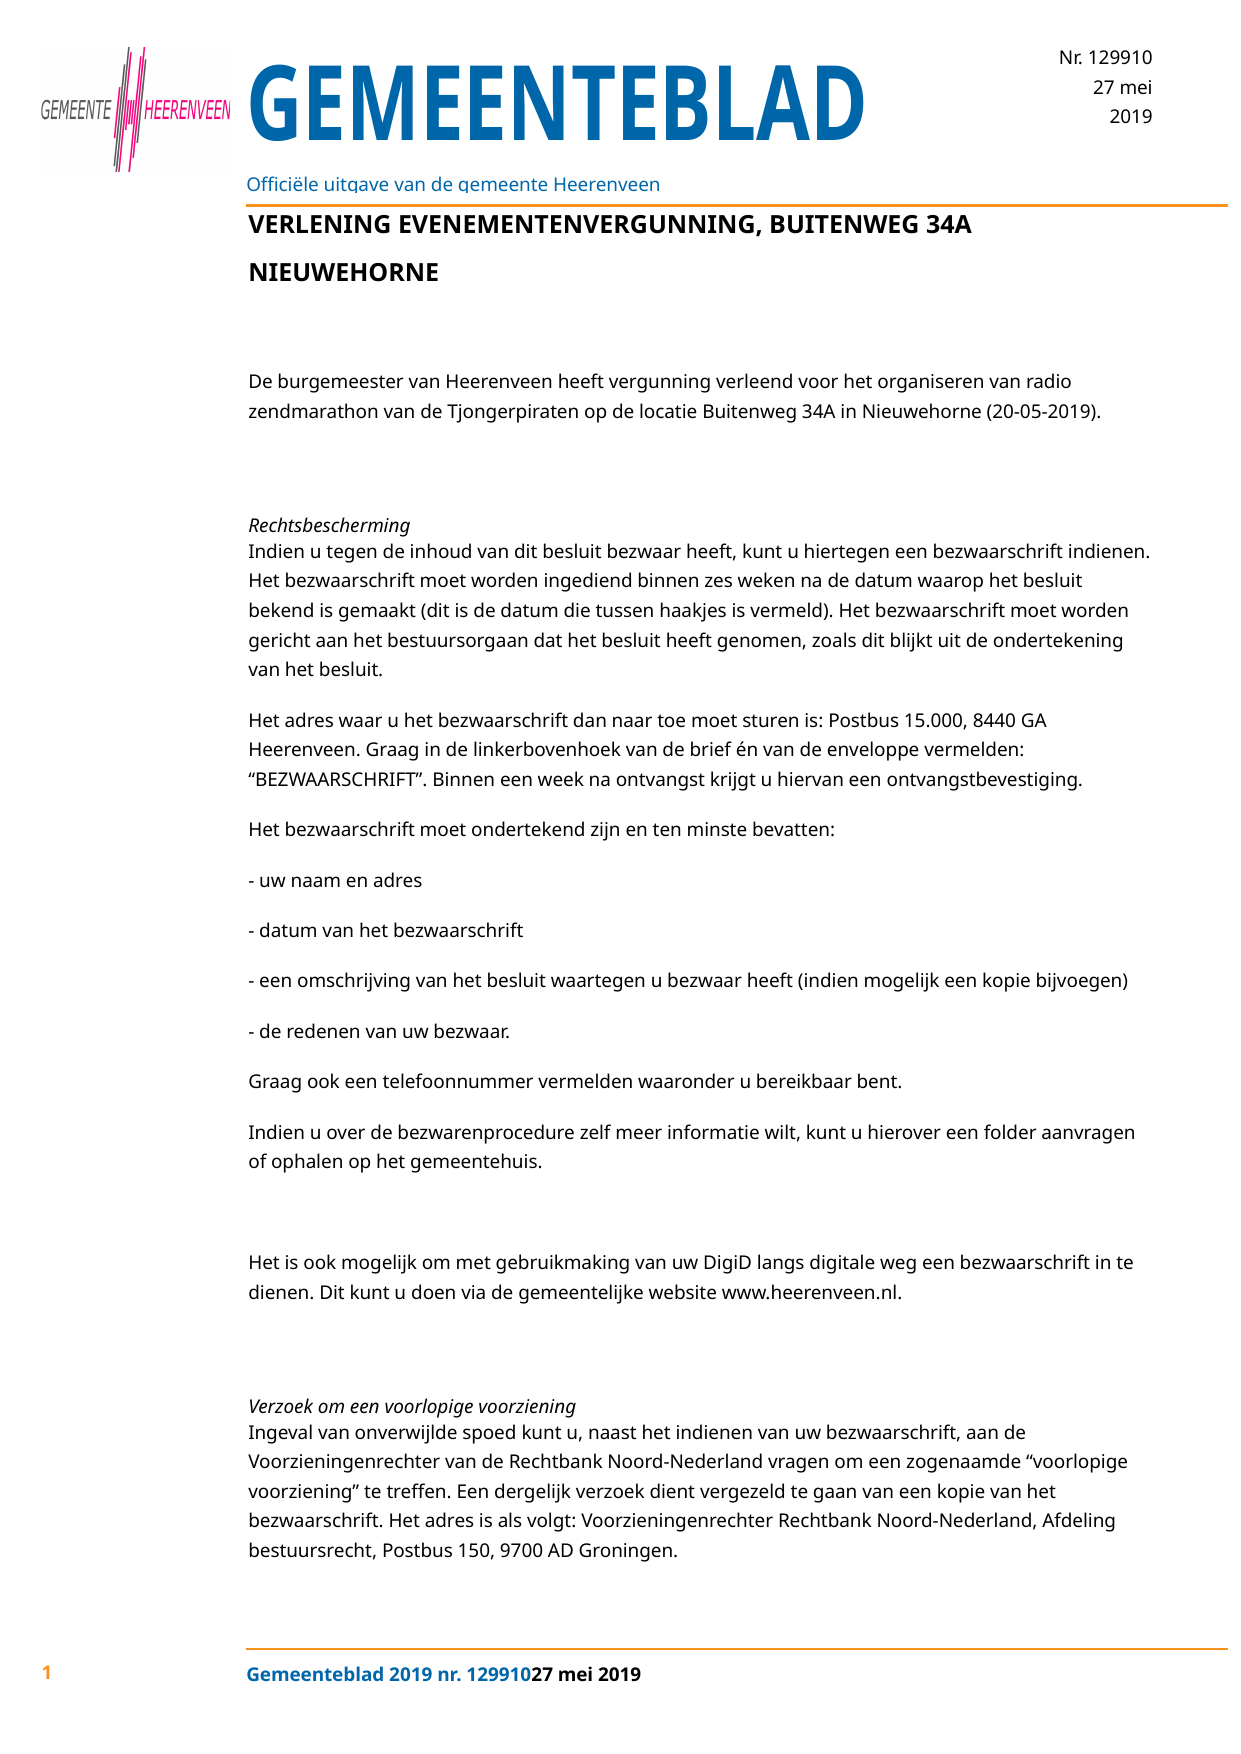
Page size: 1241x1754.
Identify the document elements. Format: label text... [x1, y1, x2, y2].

text Het bezwaarschrift moet ondertekend zijn en ten minste bevatten: [248, 816, 1152, 842]
picture [41, 47, 231, 172]
text Ingeval van onverwijlde spoed kunt u, naast het indienen van uw bezwaarschrift, aan de Voorzieningenrechter van de Rechtbank Noord-Nederland vragen om een zogenaamde “voorlopige voorziening” te treffen. Een dergelijk verzoek dient vergezeld te gaan van een kopie van het bezwaarschrift. Het adres is als volgt: Voorzieningenrechter Rechtbank Noord-Nederland, Afdeling bestuursrecht, Postbus 150, 9700 AD Groningen. [248, 1419, 1152, 1563]
text VERLENING EVENEMENTENVERGUNNING, BUITENWEG 34A NIEUWEHORNE [248, 207, 1152, 288]
text Graag ook een telefoonnummer vermelden waaronder u bereikbaar bent. [248, 1068, 1152, 1094]
text Rechtsbescherming [248, 512, 1152, 538]
text Verzoek om een voorlopige voorziening [248, 1393, 1152, 1419]
text De burgemeester van Heerenveen heeft vergunning verleend voor het organiseren van radio zendmarathon van de Tjongerpiraten op de locatie Buitenweg 34A in Nieuwehorne (20-05-2019). [248, 368, 1152, 424]
text - een omschrijving van het besluit waartegen u bezwaar heeft (indien mogelijk een kopie bijvoegen) [248, 968, 1152, 993]
text - uw naam en adres [248, 867, 1152, 892]
text Indien u tegen de inhoud van dit besluit bezwaar heeft, kunt u hiertegen een bezwaarschrift indienen. Het bezwaarschrift moet worden ingediend binnen zes weken na de datum waarop het besluit bekend is gemaakt (dit is de datum die tussen haakjes is vermeld). Het bezwaarschrift moet worden gericht aan het bestuursorgaan dat het besluit heeft genomen, zoals dit blijkt uit de ondertekening van het besluit. [248, 538, 1152, 682]
text - datum van het bezwaarschrift [248, 917, 1152, 943]
text - de redenen van uw bezwaar. [248, 1018, 1152, 1044]
text Het adres waar u het bezwaarschrift dan naar toe moet sturen is: Postbus 15.000, 8440 GA Heerenveen. Graag in de linkerbovenhoek van de brief én van de enveloppe vermelden: “BEZWAARSCHRIFT”. Binnen een week na ontvangst krijgt u hiervan een ontvangstbevestiging. [248, 707, 1152, 792]
text Indien u over de bezwarenprocedure zelf meer informatie wilt, kunt u hierover een folder aanvragen of ophalen op het gemeentehuis. [248, 1119, 1152, 1174]
text Het is ook mogelijk om met gebruikmaking van uw DigiD langs digitale weg een bezwaarschrift in te dienen. Dit kunt u doen via de gemeentelijke website www.heerenveen.nl. [248, 1249, 1152, 1304]
